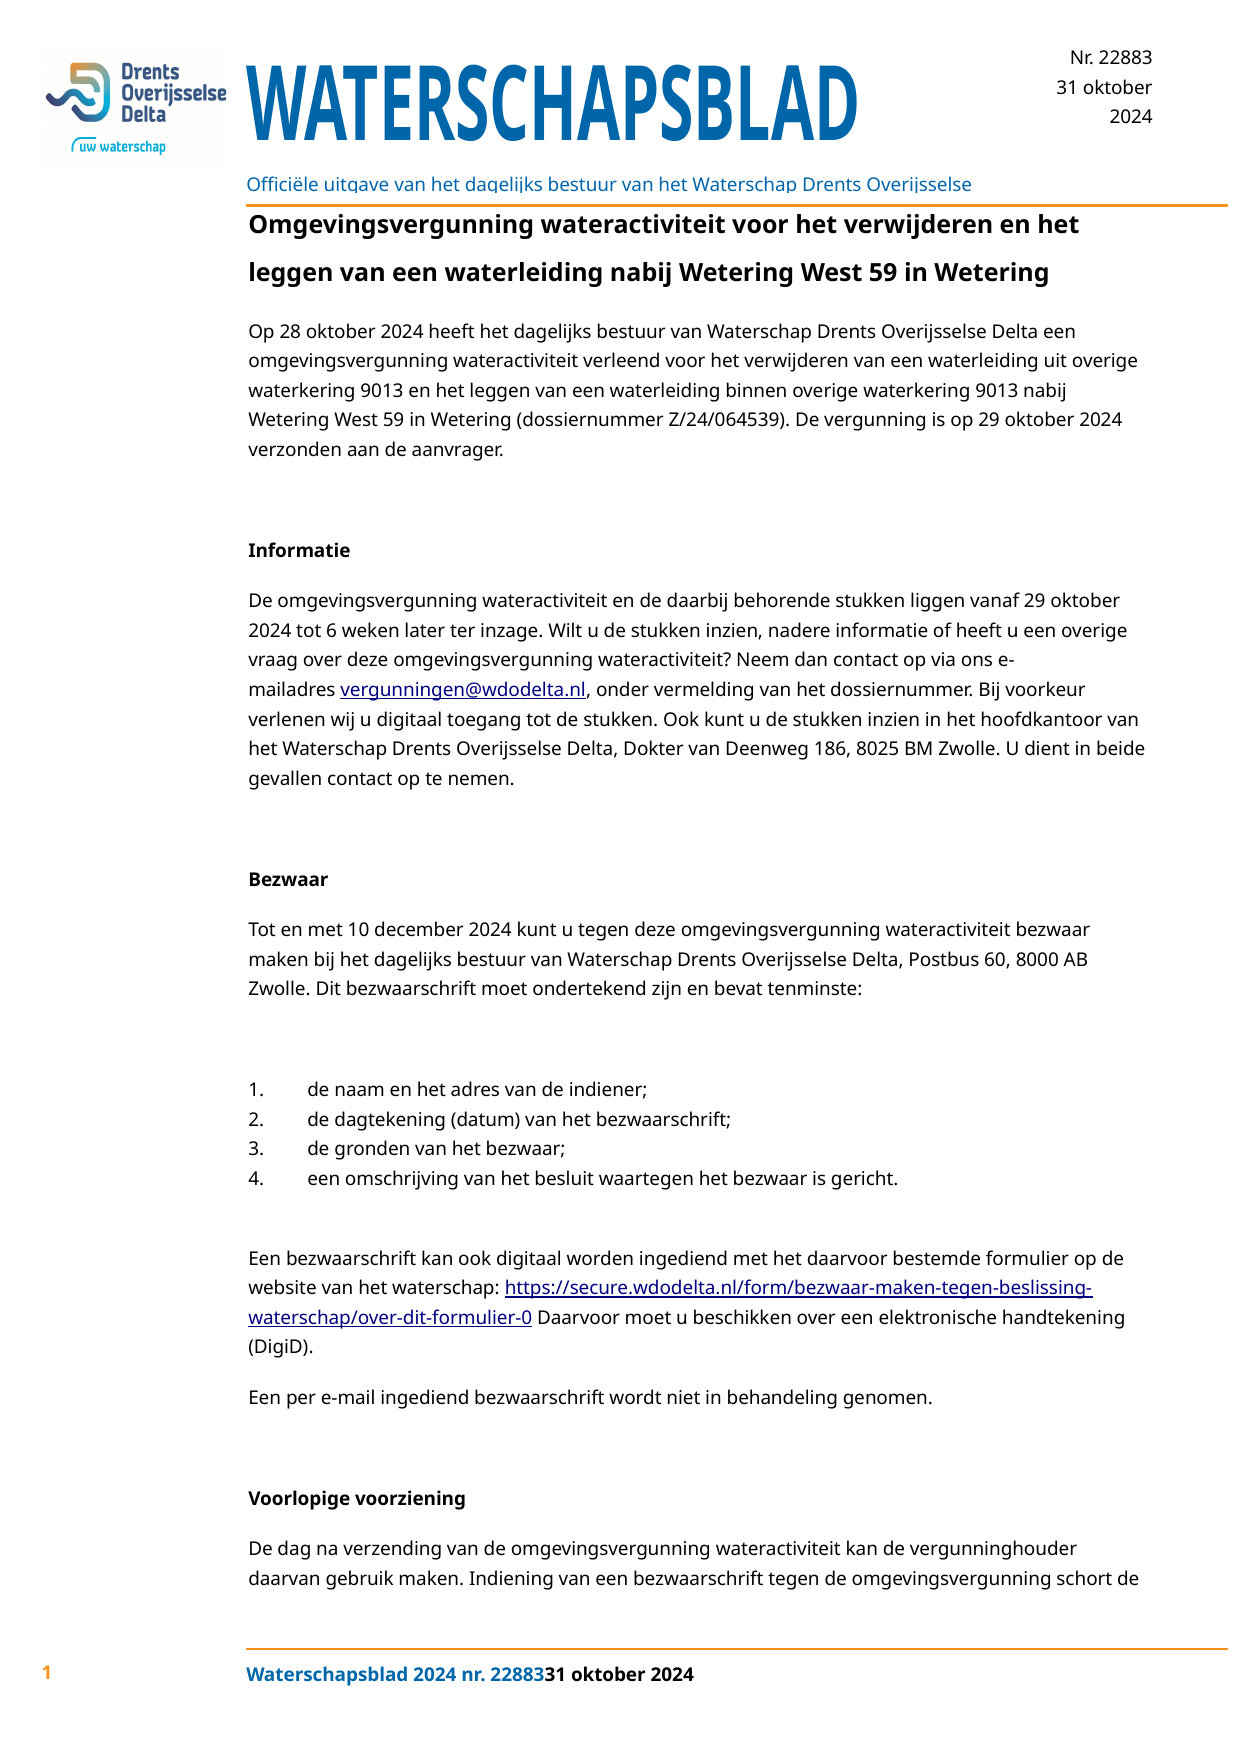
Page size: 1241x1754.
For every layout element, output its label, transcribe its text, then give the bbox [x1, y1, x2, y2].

text Informatie [248, 537, 1152, 563]
text Een per e-mail ingediend bezwaarschrift wordt niet in behandeling genomen. [248, 1384, 1152, 1410]
text Op 28 oktober 2024 heeft het dagelijks bestuur van Waterschap Drents Overijsselse Delta een omgevingsvergunning wateractiviteit verleend voor het verwijderen van een waterleiding uit overige waterkering 9013 en het leggen van een waterleiding binnen overige waterkering 9013 nabij Wetering West 59 in Wetering (dossiernummer Z/24/064539). De vergunning is op 29 oktober 2024 verzonden aan de aanvrager. [248, 318, 1152, 462]
text Tot en met 10 december 2024 kunt u tegen deze omgevingsvergunning wateractiviteit bezwaar maken bij het dagelijks bestuur van Waterschap Drents Overijsselse Delta, Postbus 60, 8000 AB Zwolle. Dit bezwaarschrift moet ondertekend zijn en bevat tenminste: [248, 916, 1152, 1001]
text Omgevingsvergunning wateractiviteit voor het verwijderen en het leggen van een waterleiding nabij Wetering West 59 in Wetering [248, 207, 1152, 288]
text Bezwaar [248, 866, 1152, 892]
list een omschrijving van het besluit waartegen het bezwaar is gericht. [248, 1165, 1152, 1191]
list de dagtekening (datum) van het bezwaarschrift; [248, 1106, 1152, 1132]
text Voorlopige voorziening [248, 1485, 1152, 1511]
list de naam en het adres van de indiener; [248, 1076, 1152, 1102]
list de gronden van het bezwaar; [248, 1135, 1152, 1161]
text De dag na verzending van de omgevingsvergunning wateractiviteit kan de vergunninghouder daarvan gebruik maken. Indiening van een bezwaarschrift tegen de omgevingsvergunning schort de [248, 1535, 1152, 1591]
text Een bezwaarschrift kan ook digitaal worden ingediend met het daarvoor bestemde formulier op de website van het waterschap: https://secure.wdodelta.nl/form/bezwaar-maken-tegen-beslissing-waterschap/over-dit-formulier-0 Daarvoor moet u beschikken over een elektronische handtekening (DigiD). [248, 1245, 1152, 1359]
text De omgevingsvergunning wateractiviteit en de daarbij behorende stukken liggen vanaf 29 oktober 2024 tot 6 weken later ter inzage. Wilt u de stukken inzien, nadere informatie of heeft u een overige vraag over deze omgevingsvergunning wateractiviteit? Neem dan contact op via ons e-mailadres vergunningen@wdodelta.nl, onder vermelding van het dossiernummer. Bij voorkeur verlenen wij u digitaal toegang tot de stukken. Ook kunt u de stukken inzien in het hoofdkantoor van het Waterschap Drents Overijsselse Delta, Dokter van Deenweg 186, 8025 BM Zwolle. U dient in beide gevallen contact op te nemen. [248, 587, 1152, 791]
picture [41, 47, 231, 172]
